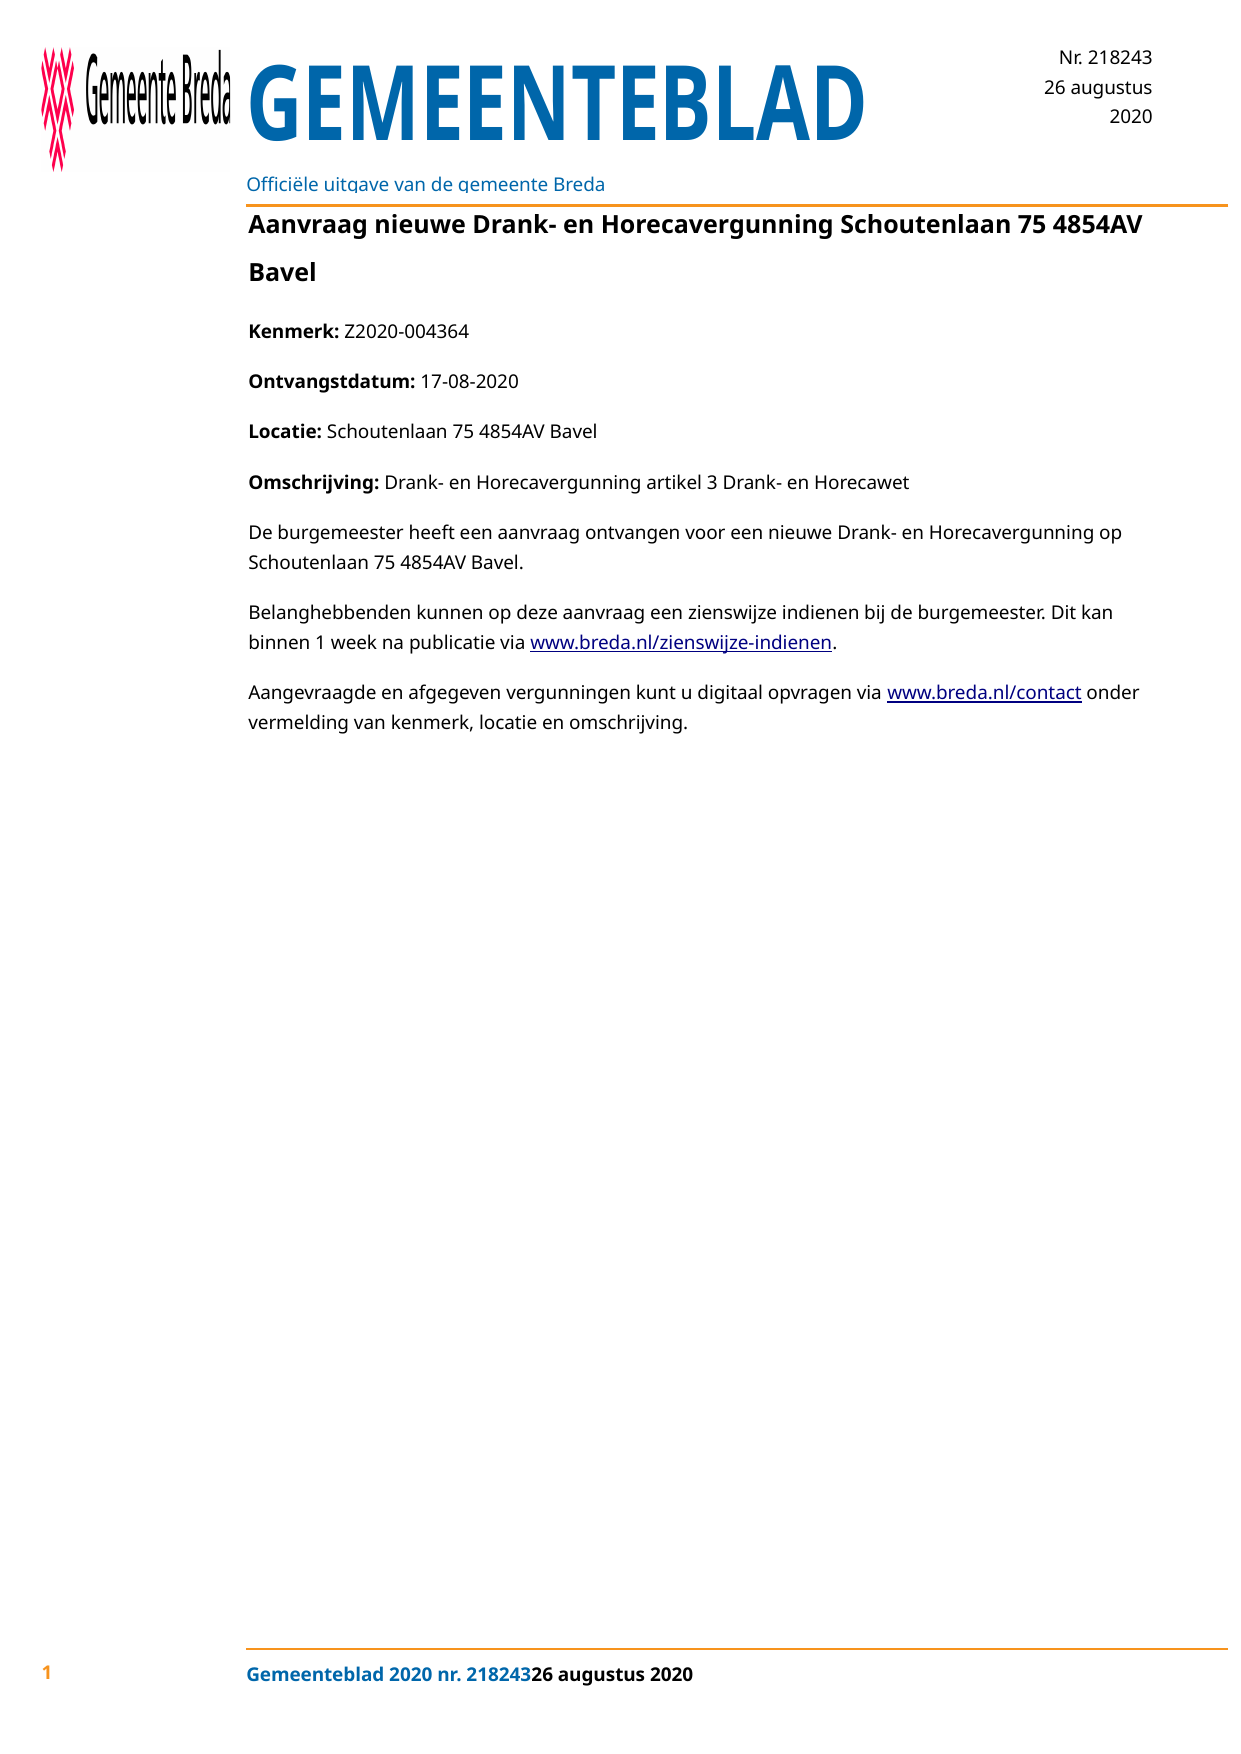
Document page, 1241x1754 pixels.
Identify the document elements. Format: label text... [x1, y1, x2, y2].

picture [41, 47, 231, 172]
text Aangevraagde en afgegeven vergunningen kunt u digitaal opvragen via www.breda.nl/contact onder vermelding van kenmerk, locatie en omschrijving. [248, 679, 1152, 735]
text Belanghebbenden kunnen op deze aanvraag een zienswijze indienen bij de burgemeester. Dit kan binnen 1 week na publicatie via www.breda.nl/zienswijze-indienen. [248, 599, 1152, 655]
text Omschrijving: Drank- en Horecavergunning artikel 3 Drank- en Horecawet [248, 469, 1152, 495]
text Ontvangstdatum: 17-08-2020 [248, 368, 1152, 394]
text Aanvraag nieuwe Drank- en Horecavergunning Schoutenlaan 75 4854AV Bavel [248, 207, 1152, 288]
text Locatie: Schoutenlaan 75 4854AV Bavel [248, 419, 1152, 444]
text De burgemeester heeft een aanvraag ontvangen voor een nieuwe Drank- en Horecavergunning op Schoutenlaan 75 4854AV Bavel. [248, 519, 1152, 575]
text Kenmerk: Z2020-004364 [248, 318, 1152, 344]
